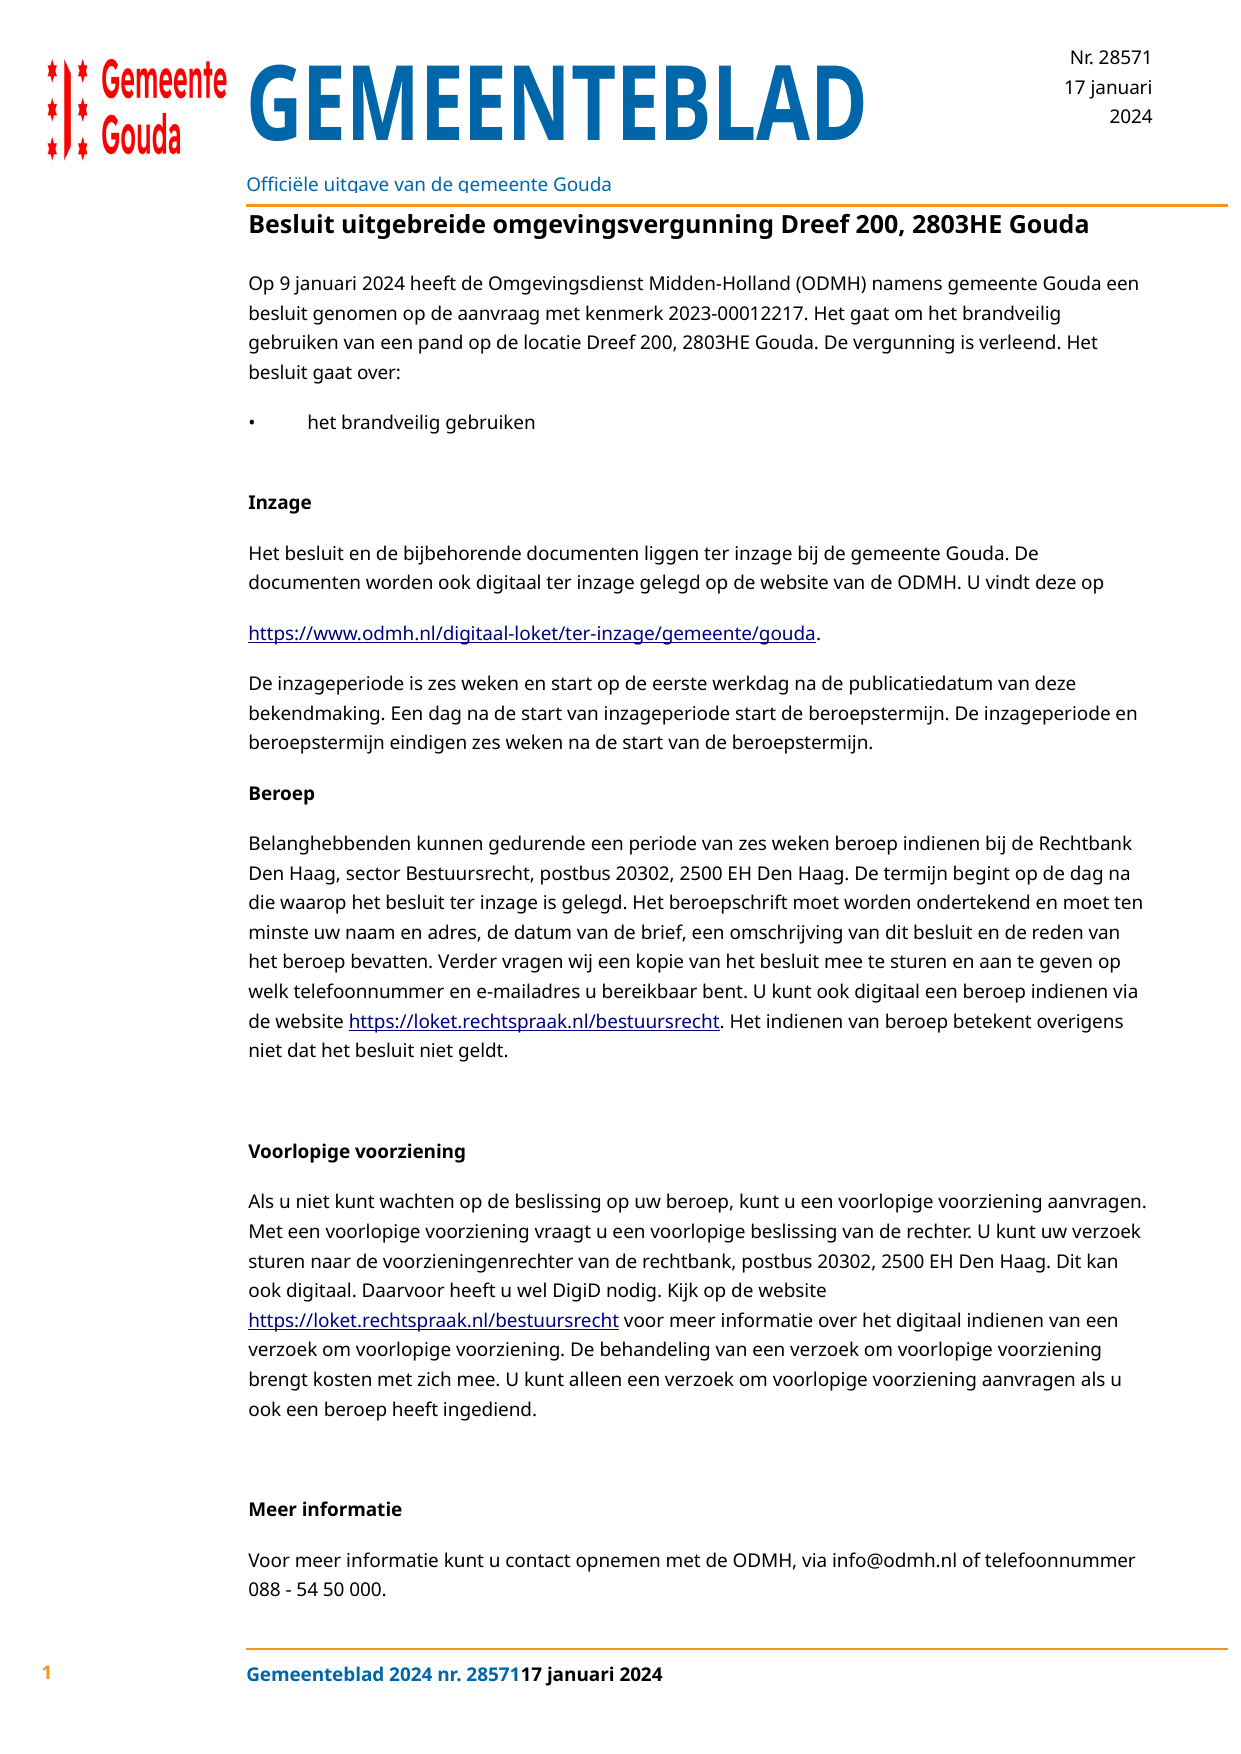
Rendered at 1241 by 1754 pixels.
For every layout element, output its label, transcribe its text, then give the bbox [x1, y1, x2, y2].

text Inzage [248, 489, 1152, 515]
text https://www.odmh.nl/digitaal-loket/ter-inzage/gemeente/gouda. [248, 620, 1152, 646]
text De inzageperiode is zes weken en start op de eerste werkdag na de publicatiedatum van deze bekendmaking. Een dag na de start van inzageperiode start de beroepstermijn. De inzageperiode en beroepstermijn eindigen zes weken na de start van de beroepstermijn. [248, 670, 1152, 755]
picture [41, 47, 231, 172]
text Beroep [248, 780, 1152, 806]
text Belanghebbenden kunnen gedurende een periode van zes weken beroep indienen bij de Rechtbank Den Haag, sector Bestuursrecht, postbus 20302, 2500 EH Den Haag. De termijn begint op de dag na die waarop het besluit ter inzage is gelegd. Het beroepschrift moet worden ondertekend en moet ten minste uw naam en adres, de datum van de brief, een omschrijving van dit besluit en de reden van het beroep bevatten. Verder vragen wij een kopie van het besluit mee te sturen en aan te geven op welk telefoonnummer en e-mailadres u bereikbaar bent. U kunt ook digitaal een beroep indienen via de website https://loket.rechtspraak.nl/bestuursrecht. Het indienen van beroep betekent overigens niet dat het besluit niet geldt. [248, 830, 1152, 1063]
text Besluit uitgebreide omgevingsvergunning Dreef 200, 2803HE Gouda [248, 207, 1152, 241]
list het brandveilig gebruiken [248, 409, 1152, 435]
text Op 9 januari 2024 heeft de Omgevingsdienst Midden-Holland (ODMH) namens gemeente Gouda een besluit genomen op de aanvraag met kenmerk 2023-00012217. Het gaat om het brandveilig gebruiken van een pand op de locatie Dreef 200, 2803HE Gouda. De vergunning is verleend. Het besluit gaat over: [248, 270, 1152, 385]
text Meer informatie [248, 1497, 1152, 1522]
text Voor meer informatie kunt u contact opnemen met de ODMH, via info@odmh.nl of telefoonnummer 088 - 54 50 000. [248, 1547, 1152, 1602]
text Voorlopige voorziening [248, 1138, 1152, 1164]
text Als u niet kunt wachten op de beslissing op uw beroep, kunt u een voorlopige voorziening aanvragen. Met een voorlopige voorziening vraagt u een voorlopige beslissing van de rechter. U kunt uw verzoek sturen naar de voorzieningenrechter van de rechtbank, postbus 20302, 2500 EH Den Haag. Dit kan ook digitaal. Daarvoor heeft u wel DigiD nodig. Kijk op de website https://loket.rechtspraak.nl/bestuursrecht voor meer informatie over het digitaal indienen van een verzoek om voorlopige voorziening. De behandeling van een verzoek om voorlopige voorziening brengt kosten met zich mee. U kunt alleen een verzoek om voorlopige voorziening aanvragen als u ook een beroep heeft ingediend. [248, 1189, 1152, 1421]
text Het besluit en de bijbehorende documenten liggen ter inzage bij de gemeente Gouda. De documenten worden ook digitaal ter inzage gelegd op de website van de ODMH. U vindt deze op [248, 540, 1152, 595]
